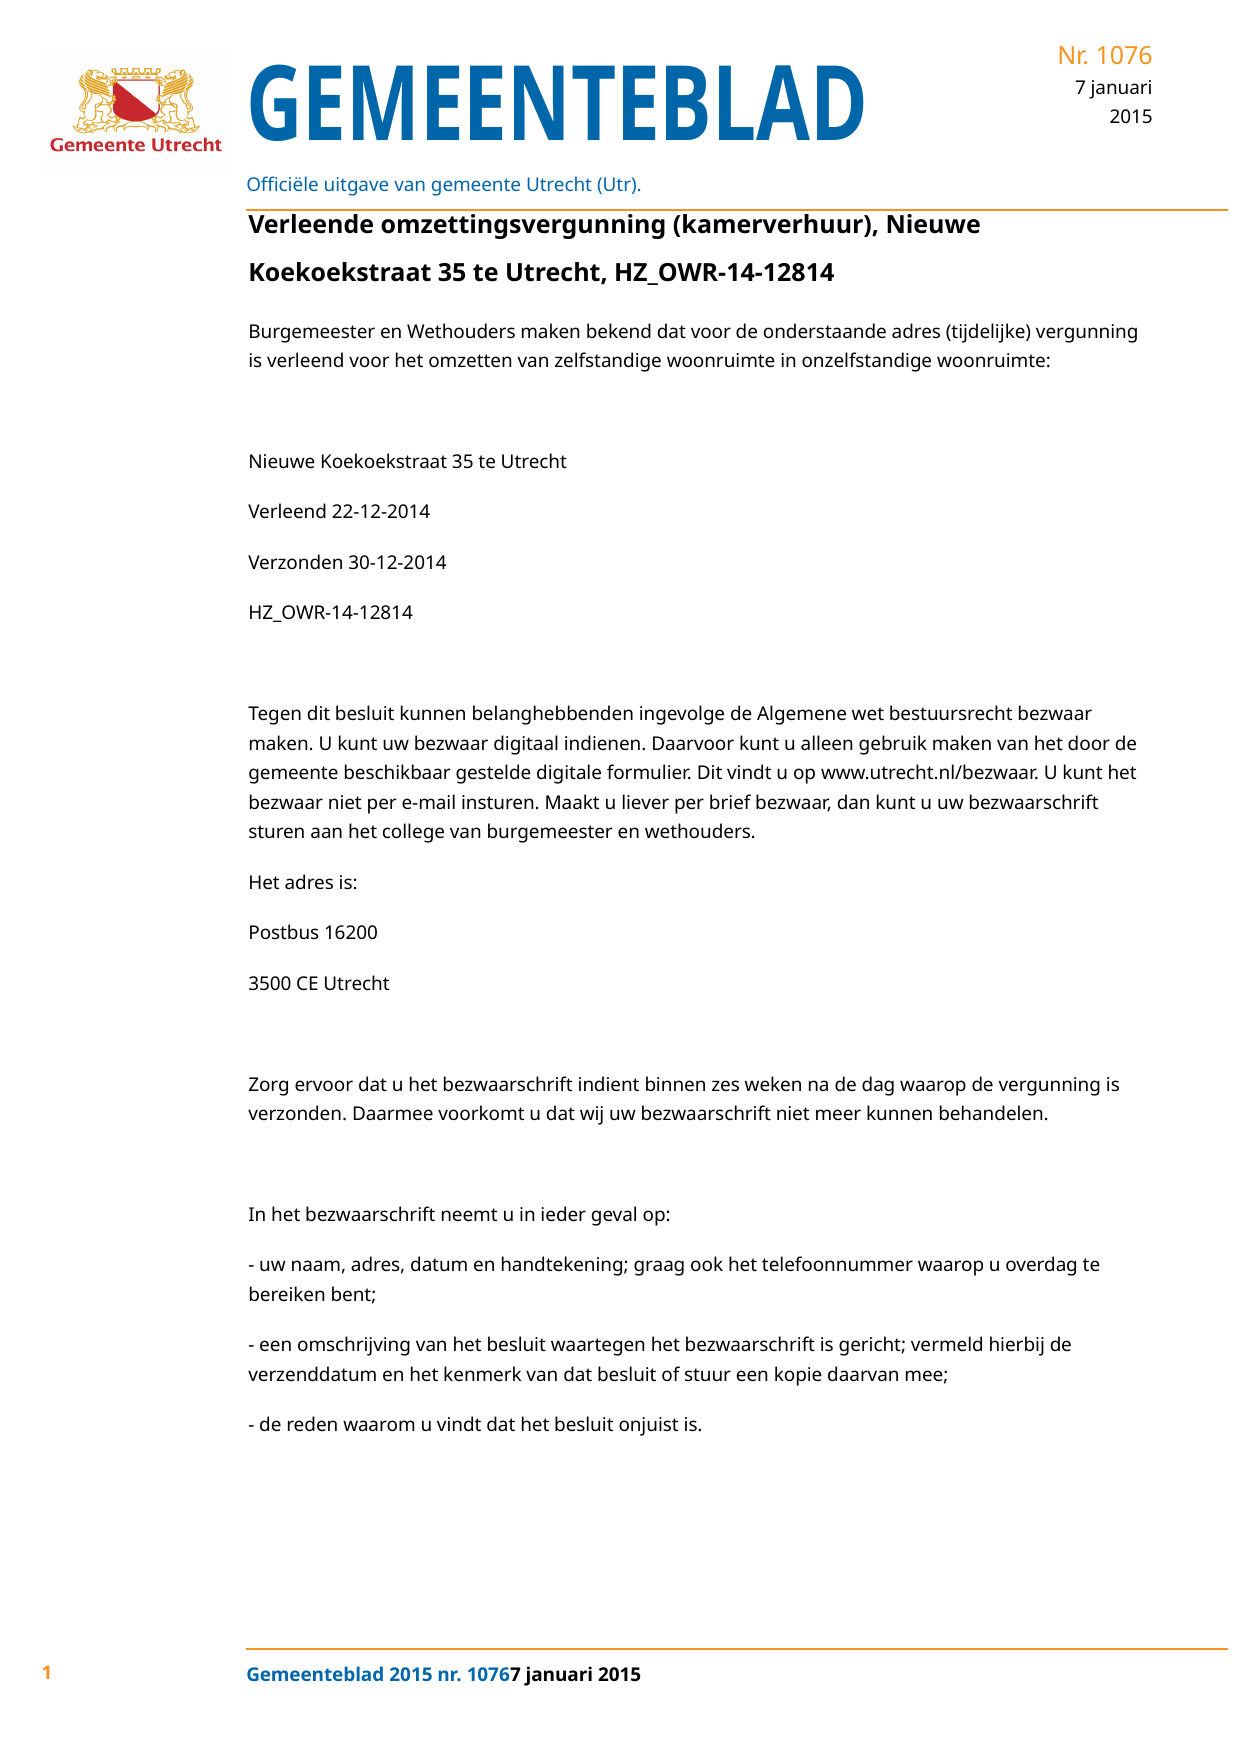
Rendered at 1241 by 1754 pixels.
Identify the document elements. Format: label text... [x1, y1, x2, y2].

text Zorg ervoor dat u het bezwaarschrift indient binnen zes weken na de dag waarop de vergunning is verzonden. Daarmee voorkomt u dat wij uw bezwaarschrift niet meer kunnen behandelen. [248, 1071, 1152, 1126]
text Verleend 22-12-2014 [248, 499, 1152, 524]
text Tegen dit besluit kunnen belanghebbenden ingevolge de Algemene wet bestuursrecht bezwaar maken. U kunt uw bezwaar digitaal indienen. Daarvoor kunt u alleen gebruik maken van het door de gemeente beschikbaar gestelde digitale formulier. Dit vindt u op www.utrecht.nl/bezwaar. U kunt het bezwaar niet per e-mail insturen. Maakt u liever per brief bezwaar, dan kunt u uw bezwaarschrift sturen aan het college van burgemeester en wethouders. [248, 700, 1152, 844]
text HZ_OWR-14-12814 [248, 599, 1152, 625]
text 3500 CE Utrecht [248, 970, 1152, 996]
text Nieuwe Koekoekstraat 35 te Utrecht [248, 448, 1152, 474]
text In het bezwaarschrift neemt u in ieder geval op: [248, 1201, 1152, 1227]
text - uw naam, adres, datum en handtekening; graag ook het telefoonnummer waarop u overdag te bereiken bent; [248, 1252, 1152, 1307]
text - de reden waarom u vindt dat het besluit onjuist is. [248, 1412, 1152, 1437]
text Verzonden 30-12-2014 [248, 549, 1152, 575]
picture [41, 47, 231, 172]
text Burgemeester en Wethouders maken bekend dat voor de onderstaande adres (tijdelijke) vergunning is verleend voor het omzetten van zelfstandige woonruimte in onzelfstandige woonruimte: [248, 318, 1152, 373]
text - een omschrijving van het besluit waartegen het bezwaarschrift is gericht; vermeld hierbij de verzenddatum en het kenmerk van dat besluit of stuur een kopie daarvan mee; [248, 1332, 1152, 1387]
text Postbus 16200 [248, 919, 1152, 945]
text Het adres is: [248, 869, 1152, 895]
text Verleende omzettingsvergunning (kamerverhuur), Nieuwe Koekoekstraat 35 te Utrecht, HZ_OWR-14-12814 [248, 211, 1152, 288]
